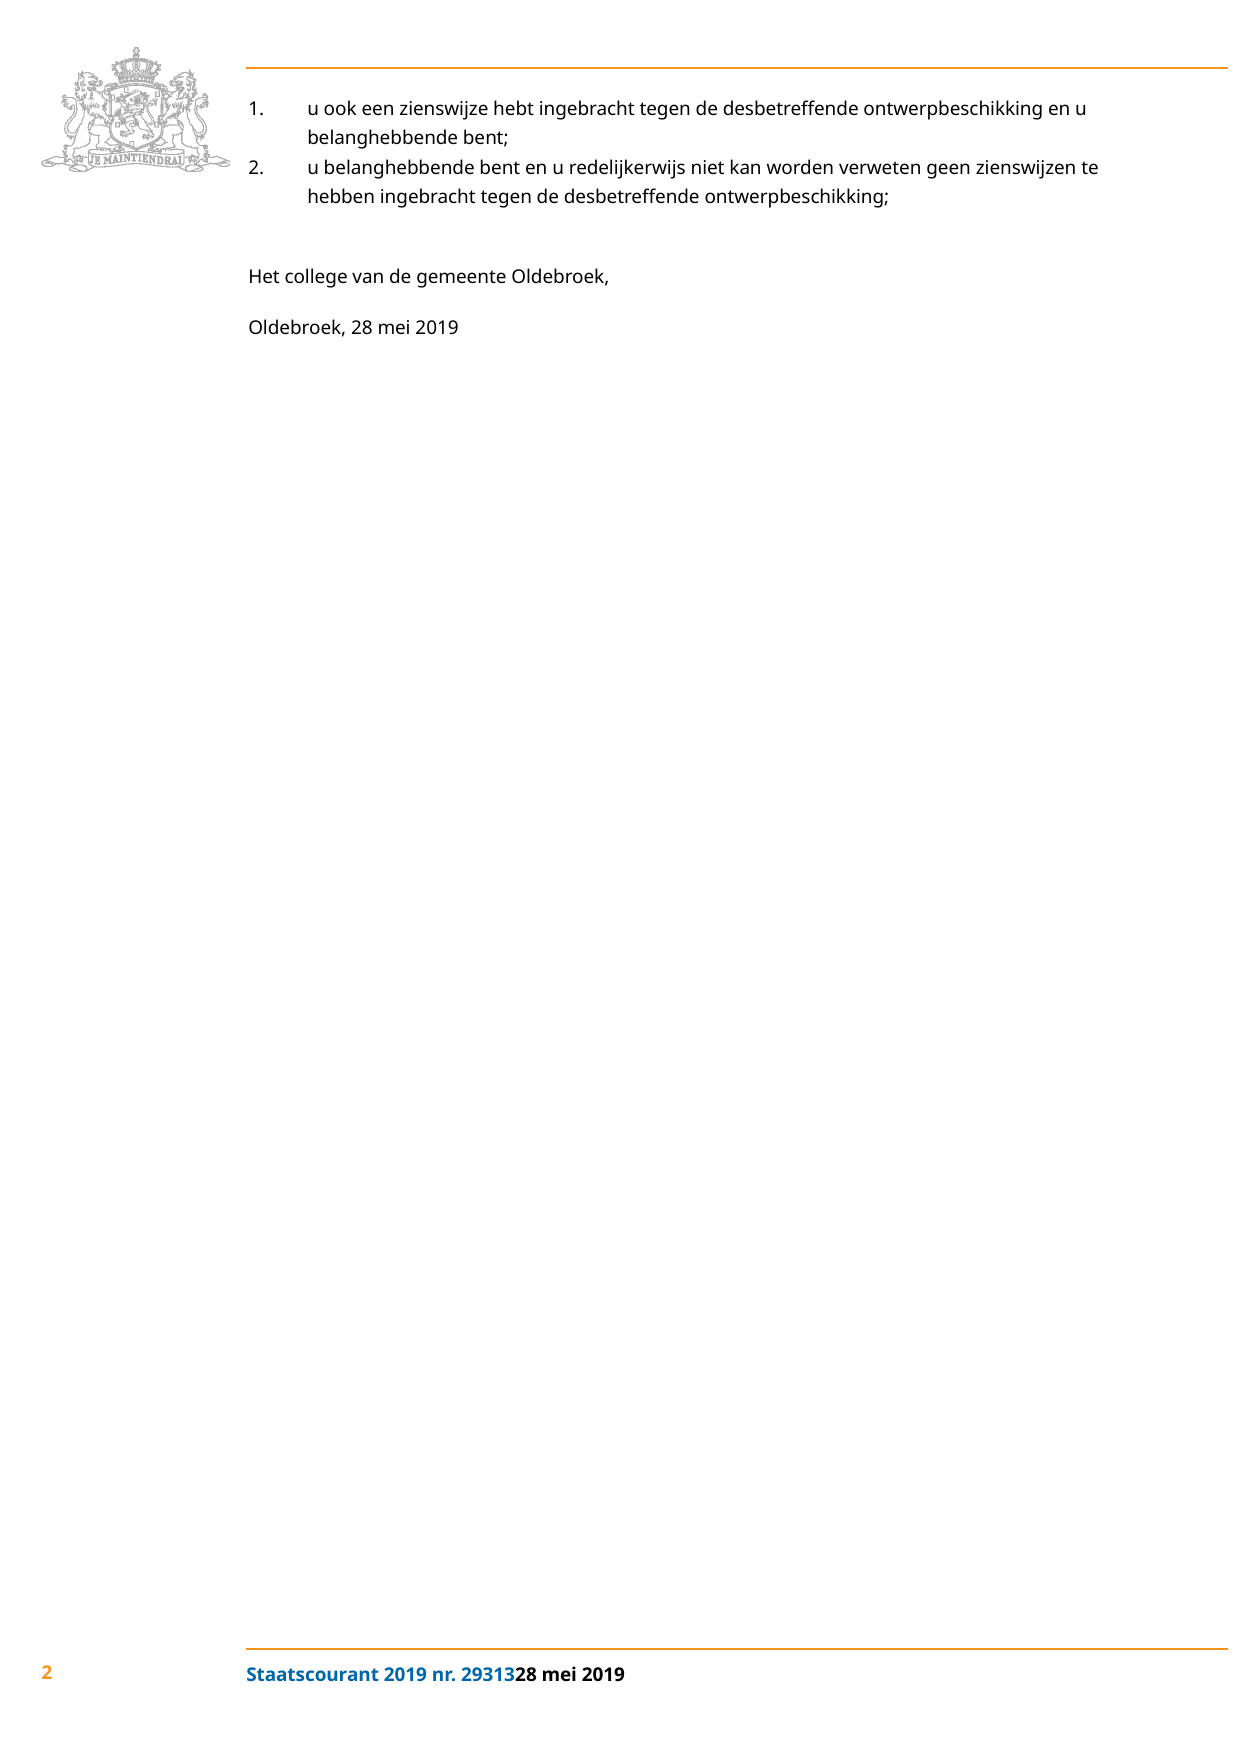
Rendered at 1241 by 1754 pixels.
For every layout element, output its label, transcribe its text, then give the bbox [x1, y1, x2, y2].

list u ook een zienswijze hebt ingebracht tegen de desbetreffende ontwerpbeschikking en u belanghebbende bent; [248, 95, 1152, 150]
text Het college van de gemeente Oldebroek, [248, 263, 1152, 289]
text Oldebroek, 28 mei 2019 [248, 314, 1152, 340]
list u belanghebbende bent en u redelijkerwijs niet kan worden verweten geen zienswijzen te hebben ingebracht tegen de desbetreffende ontwerpbeschikking; [248, 154, 1152, 209]
picture [41, 47, 231, 172]
